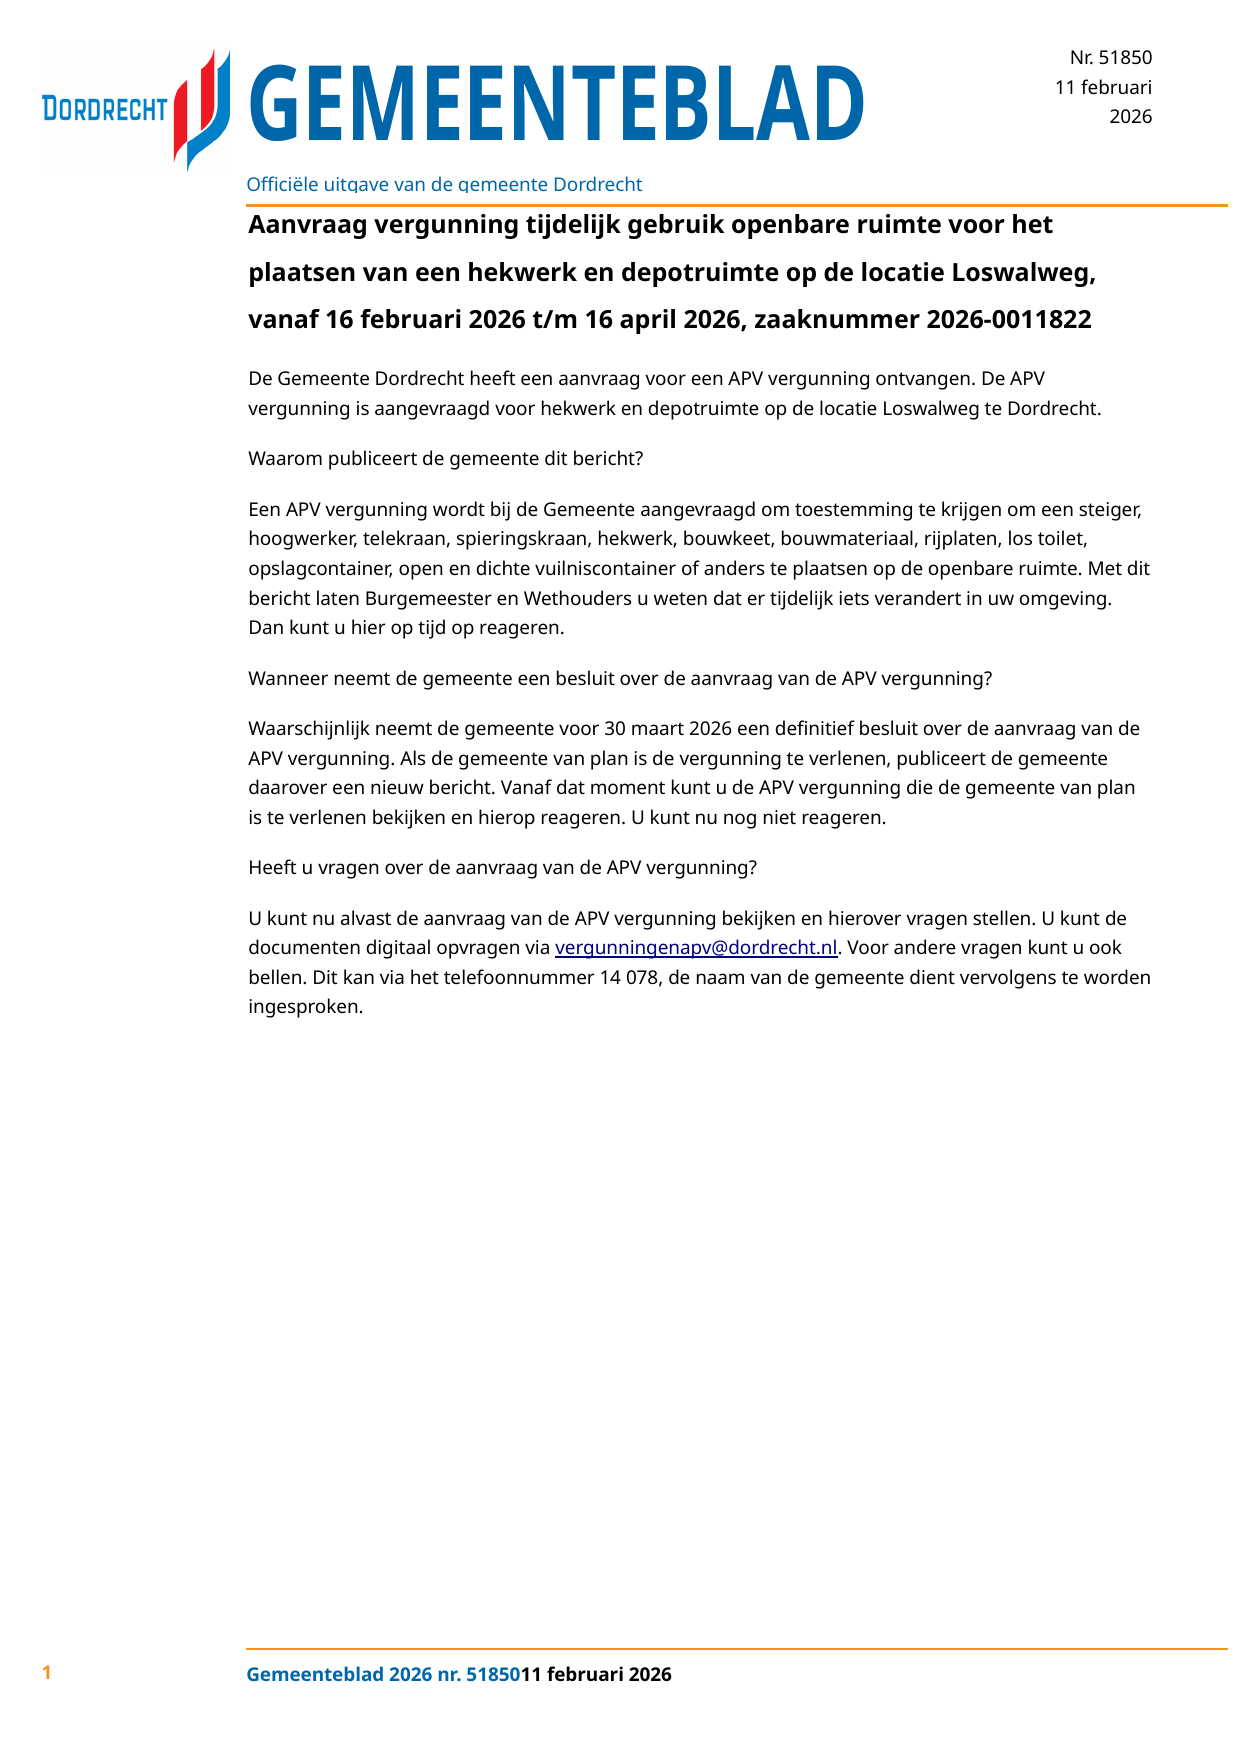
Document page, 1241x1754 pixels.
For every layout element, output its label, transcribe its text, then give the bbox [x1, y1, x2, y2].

text Aanvraag vergunning tijdelijk gebruik openbare ruimte voor het plaatsen van een hekwerk en depotruimte op de locatie Loswalweg, vanaf 16 februari 2026 t/m 16 april 2026, zaaknummer 2026-0011822 [248, 207, 1152, 336]
text Waarschijnlijk neemt de gemeente voor 30 maart 2026 een definitief besluit over de aanvraag van de APV vergunning. Als de gemeente van plan is de vergunning te verlenen, publiceert de gemeente daarover een nieuw bericht. Vanaf dat moment kunt u de APV vergunning die de gemeente van plan is te verlenen bekijken en hierop reageren. U kunt nu nog niet reageren. [248, 715, 1152, 829]
text Waarom publiceert de gemeente dit bericht? [248, 446, 1152, 471]
text Wanneer neemt de gemeente een besluit over de aanvraag van de APV vergunning? [248, 665, 1152, 690]
text Een APV vergunning wordt bij de Gemeente aangevraagd om toestemming te krijgen om een steiger, hoogwerker, telekraan, spieringskraan, hekwerk, bouwkeet, bouwmateriaal, rijplaten, los toilet, opslagcontainer, open en dichte vuilniscontainer of anders te plaatsen op de openbare ruimte. Met dit bericht laten Burgemeester en Wethouders u weten dat er tijdelijk iets verandert in uw omgeving. Dan kunt u hier op tijd op reageren. [248, 496, 1152, 640]
picture [41, 47, 231, 172]
text Heeft u vragen over de aanvraag van de APV vergunning? [248, 854, 1152, 880]
text De Gemeente Dordrecht heeft een aanvraag voor een APV vergunning ontvangen. De APV vergunning is aangevraagd voor hekwerk en depotruimte op de locatie Loswalweg te Dordrecht. [248, 366, 1152, 421]
text U kunt nu alvast de aanvraag van de APV vergunning bekijken en hierover vragen stellen. U kunt de documenten digitaal opvragen via vergunningenapv@dordrecht.nl. Voor andere vragen kunt u ook bellen. Dit kan via het telefoonnummer 14 078, de naam van de gemeente dient vervolgens te worden ingesproken. [248, 905, 1152, 1019]
